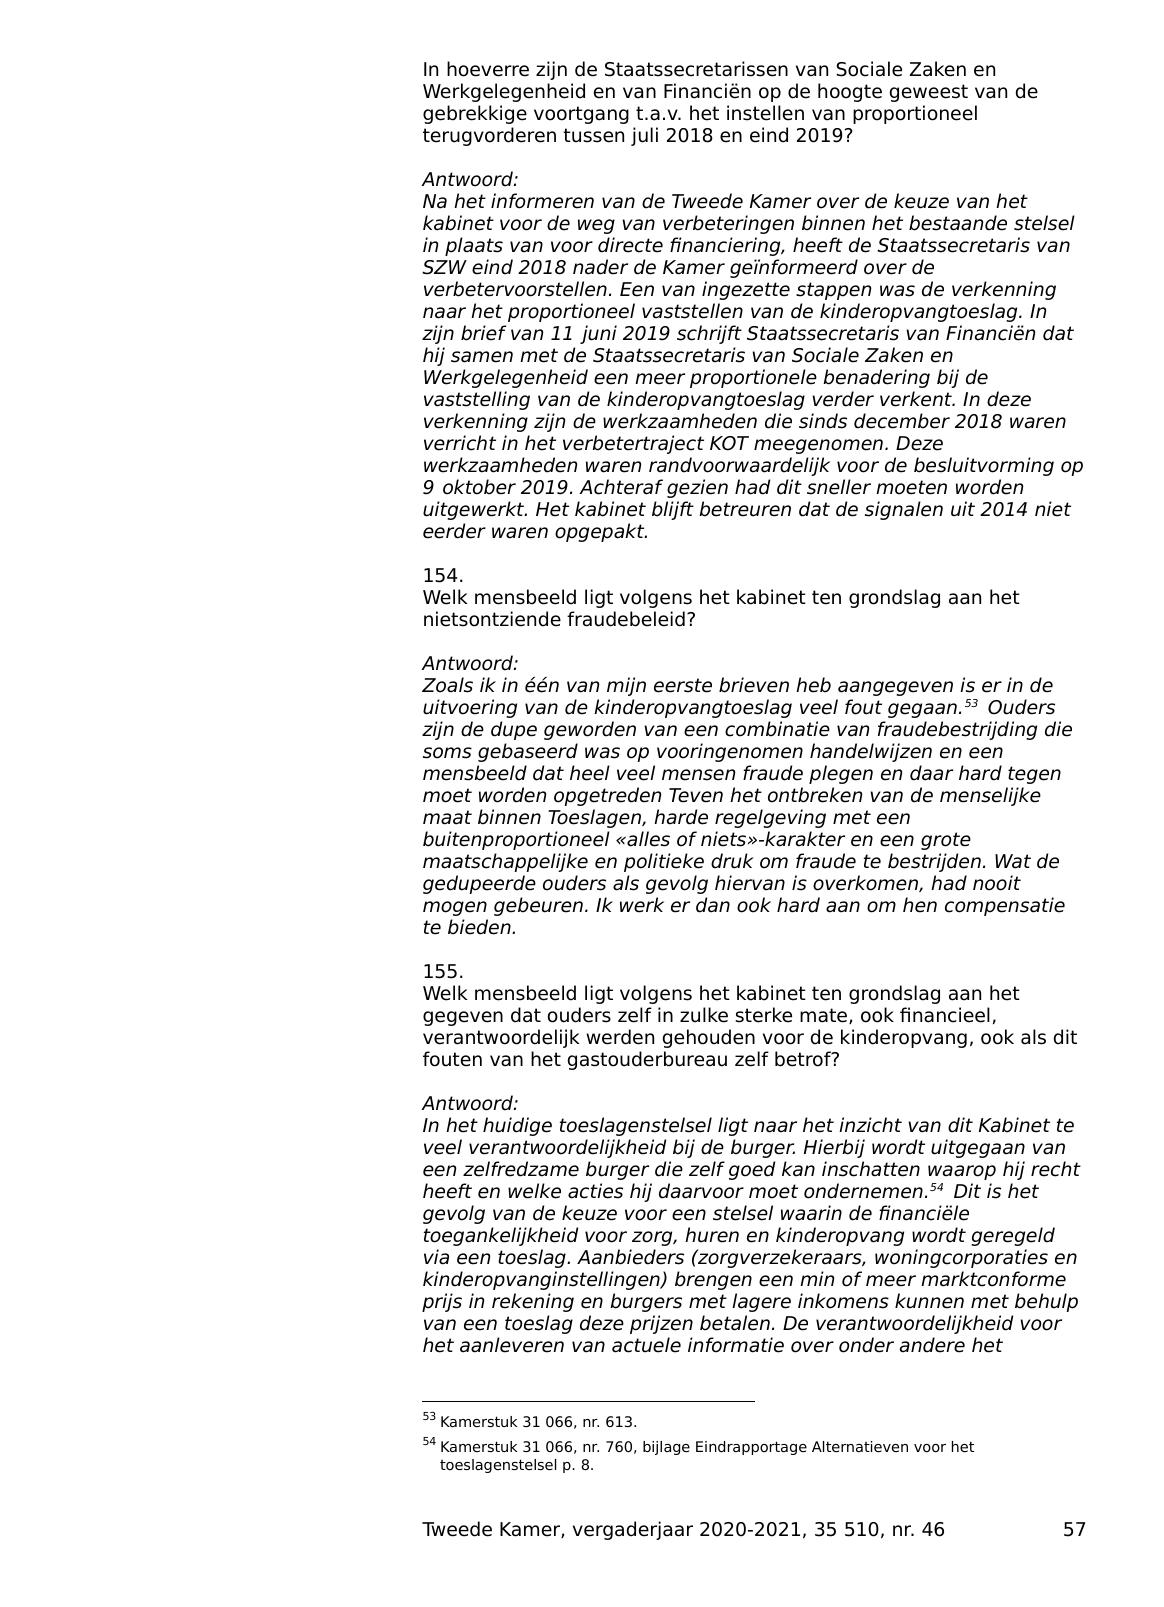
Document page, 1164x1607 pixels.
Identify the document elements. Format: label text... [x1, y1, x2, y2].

text Antwoord: [422, 653, 1087, 675]
text Kamerstuk 31 066, nr. 613. [422, 1410, 1087, 1432]
text Welk mensbeeld ligt volgens het kabinet ten grondslag aan het gegeven dat ouders zelf in zulke sterke mate, ook financieel, verantwoordelijk werden gehouden voor de kinderopvang, ook als dit fouten van het gastouderbureau zelf betrof? [422, 983, 1087, 1071]
text 155. [422, 961, 1087, 983]
text Kamerstuk 31 066, nr. 760, bijlage Eindrapportage Alternatieven voor het toeslagenstelsel p. 8. [422, 1435, 1087, 1474]
text In het huidige toeslagenstelsel ligt naar het inzicht van dit Kabinet te veel verantwoordelijkheid bij de burger. Hierbij wordt uitgegaan van een zelfredzame burger die zelf goed kan inschatten waarop hij recht heeft en welke acties hij daarvoor moet ondernemen. Dit is het gevolg van de keuze voor een stelsel waarin de financiële toegankelijkheid voor zorg, huren en kinderopvang wordt geregeld via een toeslag. Aanbieders (zorgverzekeraars, woningcorporaties en kinderopvanginstellingen) brengen een min of meer marktconforme prijs in rekening en burgers met lagere inkomens kunnen met behulp van een toeslag deze prijzen betalen. De verantwoordelijkheid voor het aanleveren van actuele informatie over onder andere het [422, 1115, 1087, 1357]
text Na het informeren van de Tweede Kamer over de keuze van het kabinet voor de weg van verbeteringen binnen het bestaande stelsel in plaats van voor directe financiering, heeft de Staatssecretaris van SZW eind 2018 nader de Kamer geïnformeerd over de verbetervoorstellen. Een van ingezette stappen was de verkenning naar het proportioneel vaststellen van de kinderopvangtoeslag. In zijn brief van 11 juni 2019 schrijft Staatssecretaris van Financiën dat hij samen met de Staatssecretaris van Sociale Zaken en Werkgelegenheid een meer proportionele benadering bij de vaststelling van de kinderopvangtoeslag verder verkent. In deze verkenning zijn de werkzaamheden die sinds december 2018 waren verricht in het verbetertraject KOT meegenomen. Deze werkzaamheden waren randvoorwaardelijk voor de besluitvorming op 9 oktober 2019. Achteraf gezien had dit sneller moeten worden uitgewerkt. Het kabinet blijft betreuren dat de signalen uit 2014 niet eerder waren opgepakt. [422, 191, 1087, 543]
text 154. [422, 565, 1087, 587]
text Antwoord: [422, 169, 1087, 191]
text Zoals ik in één van mijn eerste brieven heb aangegeven is er in de uitvoering van de kinderopvangtoeslag veel fout gegaan. Ouders zijn de dupe geworden van een combinatie van fraudebestrijding die soms gebaseerd was op vooringenomen handelwijzen en een mensbeeld dat heel veel mensen fraude plegen en daar hard tegen moet worden opgetreden Teven het ontbreken van de menselijke maat binnen Toeslagen, harde regelgeving met een buitenproportioneel «alles of niets»-karakter en een grote maatschappelijke en politieke druk om fraude te bestrijden. Wat de gedupeerde ouders als gevolg hiervan is overkomen, had nooit mogen gebeuren. Ik werk er dan ook hard aan om hen compensatie te bieden. [422, 675, 1087, 939]
text Welk mensbeeld ligt volgens het kabinet ten grondslag aan het nietsontziende fraudebeleid? [422, 587, 1087, 631]
text Antwoord: [422, 1093, 1087, 1115]
text In hoeverre zijn de Staatssecretarissen van Sociale Zaken en Werkgelegenheid en van Financiën op de hoogte geweest van de gebrekkige voortgang t.a.v. het instellen van proportioneel terugvorderen tussen juli 2018 en eind 2019? [422, 59, 1087, 147]
